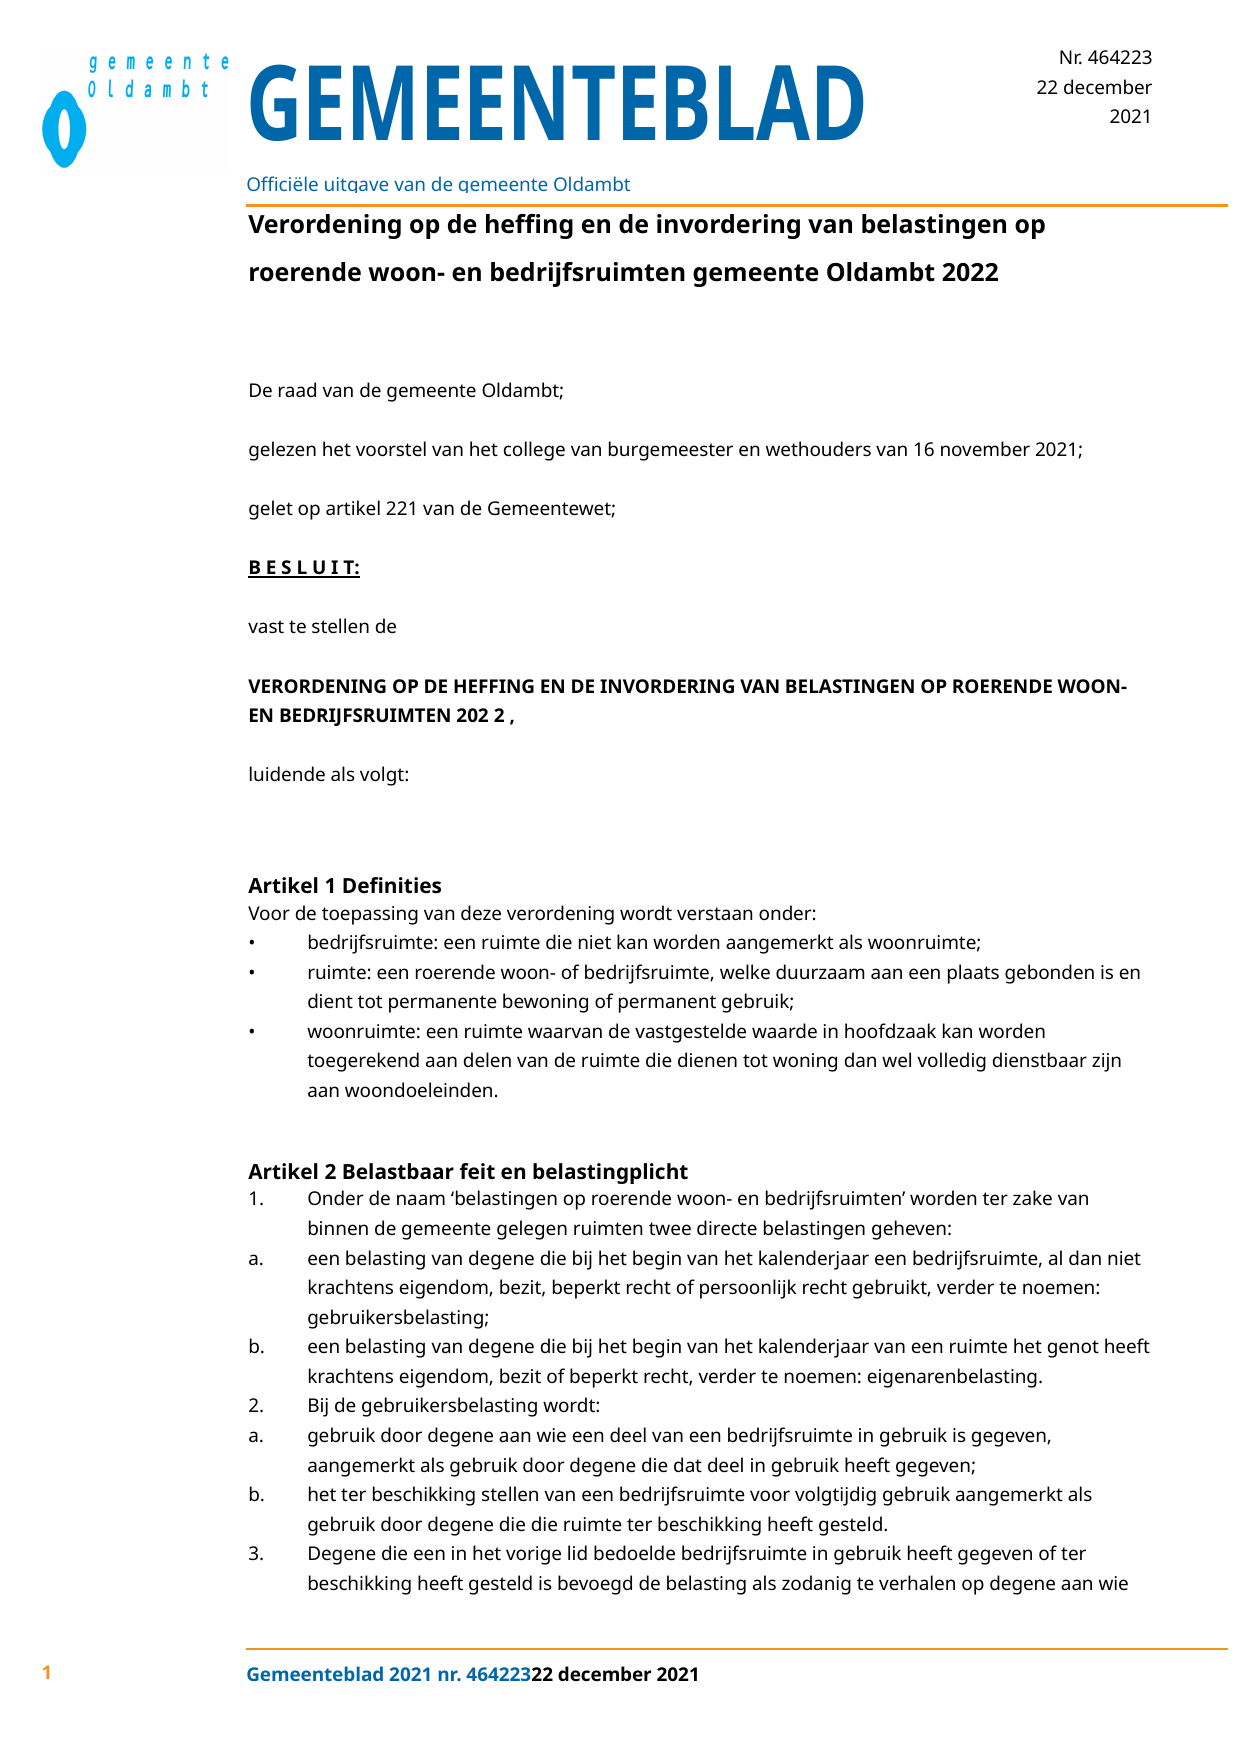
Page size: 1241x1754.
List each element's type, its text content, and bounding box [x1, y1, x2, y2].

text vast te stellen de [248, 614, 1152, 639]
list een belasting van degene die bij het begin van het kalenderjaar een bedrijfsruimte, al dan niet krachtens eigendom, bezit, beperkt recht of persoonlijk recht gebruikt, verder te noemen: gebruikersbelasting; [248, 1245, 1152, 1330]
list een belasting van degene die bij het begin van het kalenderjaar van een ruimte het genot heeft krachtens eigendom, bezit of beperkt recht, verder te noemen: eigenarenbelasting. [248, 1333, 1152, 1389]
list Degene die een in het vorige lid bedoelde bedrijfsruimte in gebruik heeft gegeven of ter beschikking heeft gesteld is bevoegd de belasting als zodanig te verhalen op degene aan wie [248, 1541, 1152, 1596]
text Artikel 1 Definities [248, 871, 1152, 900]
text VERORDENING OP DE HEFFING EN DE INVORDERING VAN BELASTINGEN OP ROERENDE WOON- EN BEDRIJFSRUIMTEN 202 2 , [248, 673, 1152, 728]
list bedrijfsruimte: een ruimte die niet kan worden aangemerkt als woonruimte; [248, 929, 1152, 955]
text luidende als volgt: [248, 762, 1152, 787]
text De raad van de gemeente Oldambt; [248, 377, 1152, 403]
text gelet op artikel 221 van de Gemeentewet; [248, 495, 1152, 521]
text gelezen het voorstel van het college van burgemeester en wethouders van 16 november 2021; [248, 436, 1152, 462]
list woonruimte: een ruimte waarvan de vastgestelde waarde in hoofdzaak kan worden toegerekend aan delen van de ruimte die dienen tot woning dan wel volledig dienstbaar zijn aan woondoeleinden. [248, 1018, 1152, 1103]
text Verordening op de heffing en de invordering van belastingen op roerende woon- en bedrijfsruimten gemeente Oldambt 2022 [248, 207, 1152, 288]
list Bij de gebruikersbelasting wordt: [248, 1393, 1152, 1418]
text B E S L U I T: [248, 554, 1152, 580]
text Artikel 2 Belastbaar feit en belastingplicht [248, 1157, 1152, 1186]
picture [41, 47, 231, 172]
list gebruik door degene aan wie een deel van een bedrijfsruimte in gebruik is gegeven, aangemerkt als gebruik door degene die dat deel in gebruik heeft gegeven; [248, 1422, 1152, 1478]
list Onder de naam ‘belastingen op roerende woon- en bedrijfsruimten’ worden ter zake van binnen de gemeente gelegen ruimten twee directe belastingen geheven: [248, 1186, 1152, 1241]
list het ter beschikking stellen van een bedrijfsruimte voor volgtijdig gebruik aangemerkt als gebruik door degene die die ruimte ter beschikking heeft gesteld. [248, 1481, 1152, 1537]
list ruimte: een roerende woon- of bedrijfsruimte, welke duurzaam aan een plaats gebonden is en dient tot permanente bewoning of permanent gebruik; [248, 959, 1152, 1014]
text Voor de toepassing van deze verordening wordt verstaan onder: [248, 900, 1152, 925]
